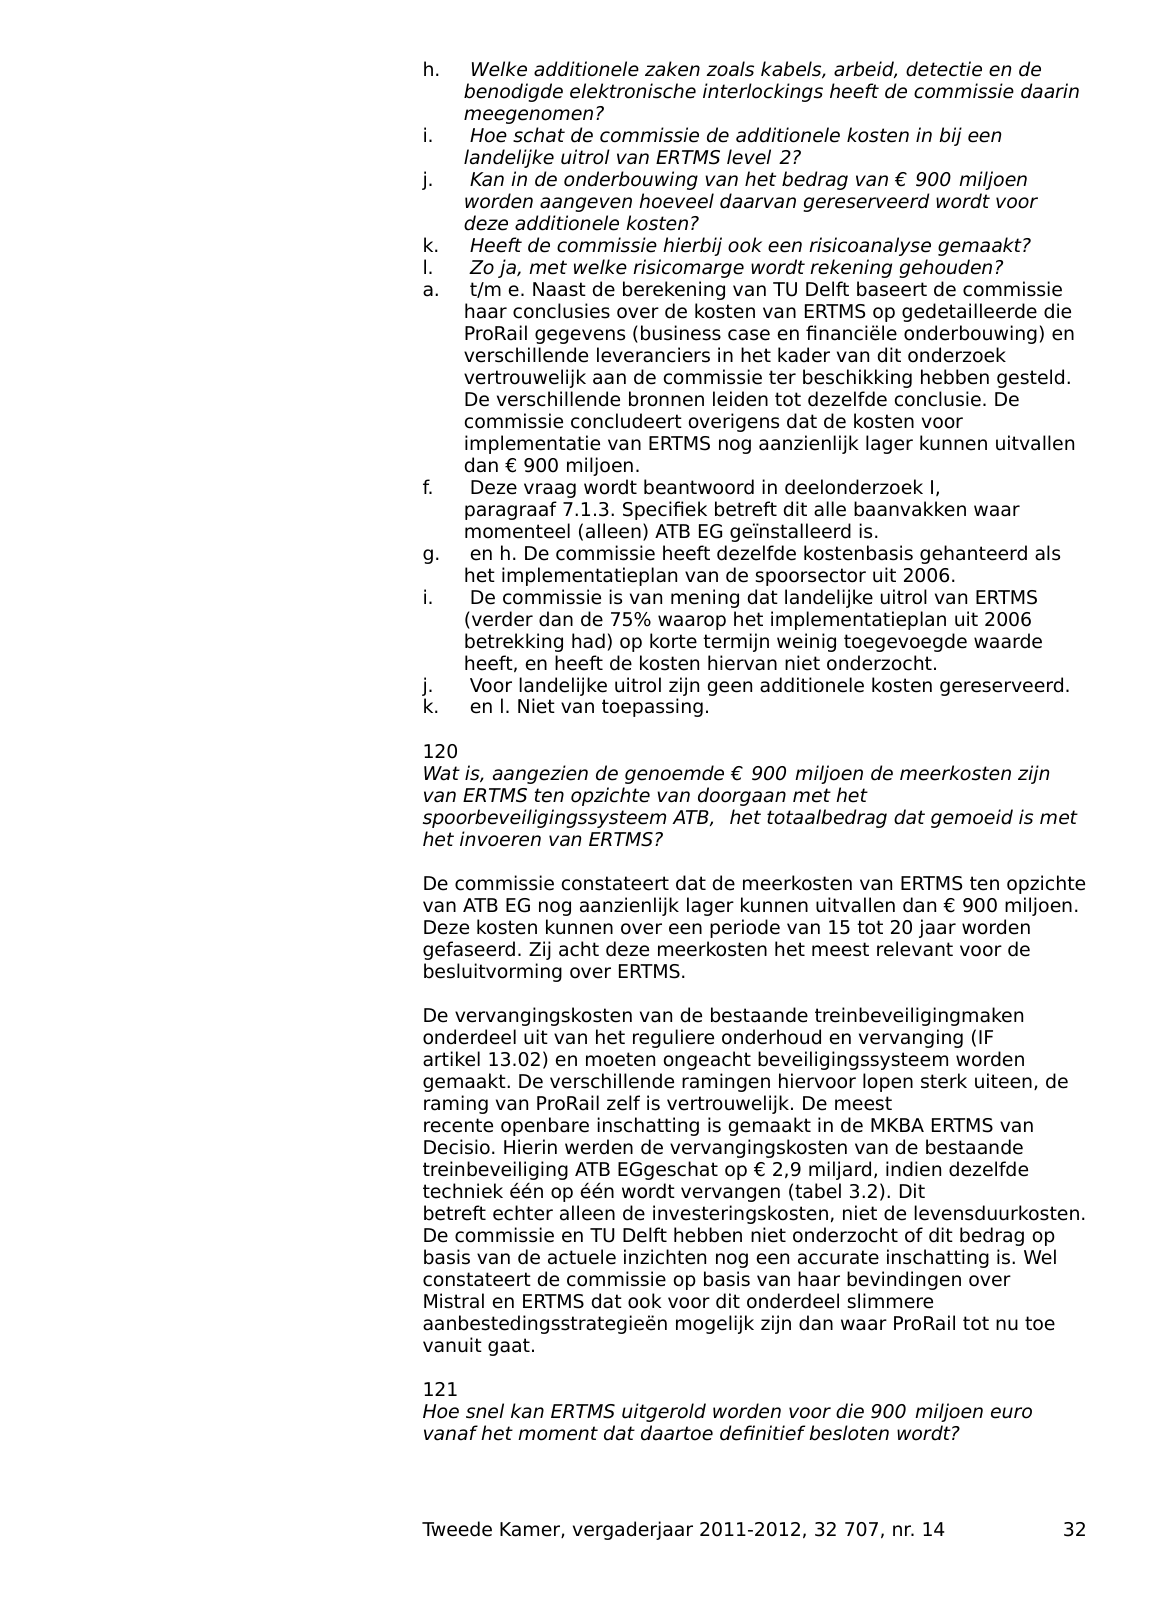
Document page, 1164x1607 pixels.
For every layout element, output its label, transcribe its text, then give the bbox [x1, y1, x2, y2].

text h. Welke additionele zaken zoals kabels, arbeid, detectie en de benodigde elektronische interlockings heeft de commissie daarin meegenomen? [422, 59, 1087, 125]
text j. Kan in de onderbouwing van het bedrag van € 900 miljoen worden aangeven hoeveel daarvan gereserveerd wordt voor deze additionele kosten? [422, 169, 1087, 235]
text k. Heeft de commissie hierbij ook een risicoanalyse gemaakt? [422, 235, 1087, 257]
text De commissie constateert dat de meerkosten van ERTMS ten opzichte van ATB EG nog aanzienlijk lager kunnen uitvallen dan € 900 miljoen. Deze kosten kunnen over een periode van 15 tot 20 jaar worden gefaseerd. Zij acht deze meerkosten het meest relevant voor de besluitvorming over ERTMS. [422, 873, 1087, 983]
text 120 [422, 741, 1087, 763]
text f. Deze vraag wordt beantwoord in deelonderzoek I, paragraaf 7.1.3. Specifiek betreft dit alle baanvakken waar momenteel (alleen) ATB EG geïnstalleerd is. [422, 477, 1087, 543]
text De commissie en TU Delft hebben niet onderzocht of dit bedrag op basis van de actuele inzichten nog een accurate inschatting is. Wel constateert de commissie op basis van haar bevindingen over Mistral en ERTMS dat ook voor dit onderdeel slimmere aanbestedingsstrategieën mogelijk zijn dan waar ProRail tot nu toe vanuit gaat. [422, 1224, 1087, 1356]
text j. Voor landelijke uitrol zijn geen additionele kosten gereserveerd. [422, 674, 1087, 696]
text l. Zo ja, met welke risicomarge wordt rekening gehouden? [422, 257, 1087, 279]
text i. Hoe schat de commissie de additionele kosten in bij een landelijke uitrol van ERTMS level 2? [422, 125, 1087, 169]
text Hoe snel kan ERTMS uitgerold worden voor die 900 miljoen euro vanaf het moment dat daartoe definitief besloten wordt? [422, 1401, 1087, 1444]
text g. en h. De commissie heeft dezelfde kostenbasis gehanteerd als het implementatieplan van de spoorsector uit 2006. [422, 543, 1087, 587]
text De vervangingskosten van de bestaande treinbeveiligingmaken onderdeel uit van het reguliere onderhoud en vervanging (IF artikel 13.02) en moeten ongeacht beveiligingssysteem worden gemaakt. De verschillende ramingen hiervoor lopen sterk uiteen, de raming van ProRail zelf is vertrouwelijk. De meest recente openbare inschatting is gemaakt in de MKBA ERTMS van Decisio. Hierin werden de vervangingskosten van de bestaande treinbeveiliging ATB EGgeschat op € 2,9 miljard, indien dezelfde techniek één op één wordt vervangen (tabel 3.2). Dit betreft echter alleen de investeringskosten, niet de levensduurkosten. [422, 1005, 1087, 1224]
text i. De commissie is van mening dat landelijke uitrol van ERTMS (verder dan de 75% waarop het implementatieplan uit 2006 betrekking had) op korte termijn weinig toegevoegde waarde heeft, en heeft de kosten hiervan niet onderzocht. [422, 587, 1087, 674]
text k. en l. Niet van toepassing. [422, 696, 1087, 718]
text 121 [422, 1379, 1087, 1401]
text Wat is, aangezien de genoemde € 900 miljoen de meerkosten zijn van ERTMS ten opzichte van doorgaan met het spoorbeveiligingssysteem ATB, het totaalbedrag dat gemoeid is met het invoeren van ERTMS? [422, 763, 1087, 851]
text a. t/m e. Naast de berekening van TU Delft baseert de commissie haar conclusies over de kosten van ERTMS op gedetailleerde die ProRail gegevens (business case en financiële onderbouwing) en verschillende leveranciers in het kader van dit onderzoek vertrouwelijk aan de commissie ter beschikking hebben gesteld. De verschillende bronnen leiden tot dezelfde conclusie. De commissie concludeert overigens dat de kosten voor implementatie van ERTMS nog aanzienlijk lager kunnen uitvallen dan € 900 miljoen. [422, 279, 1087, 477]
